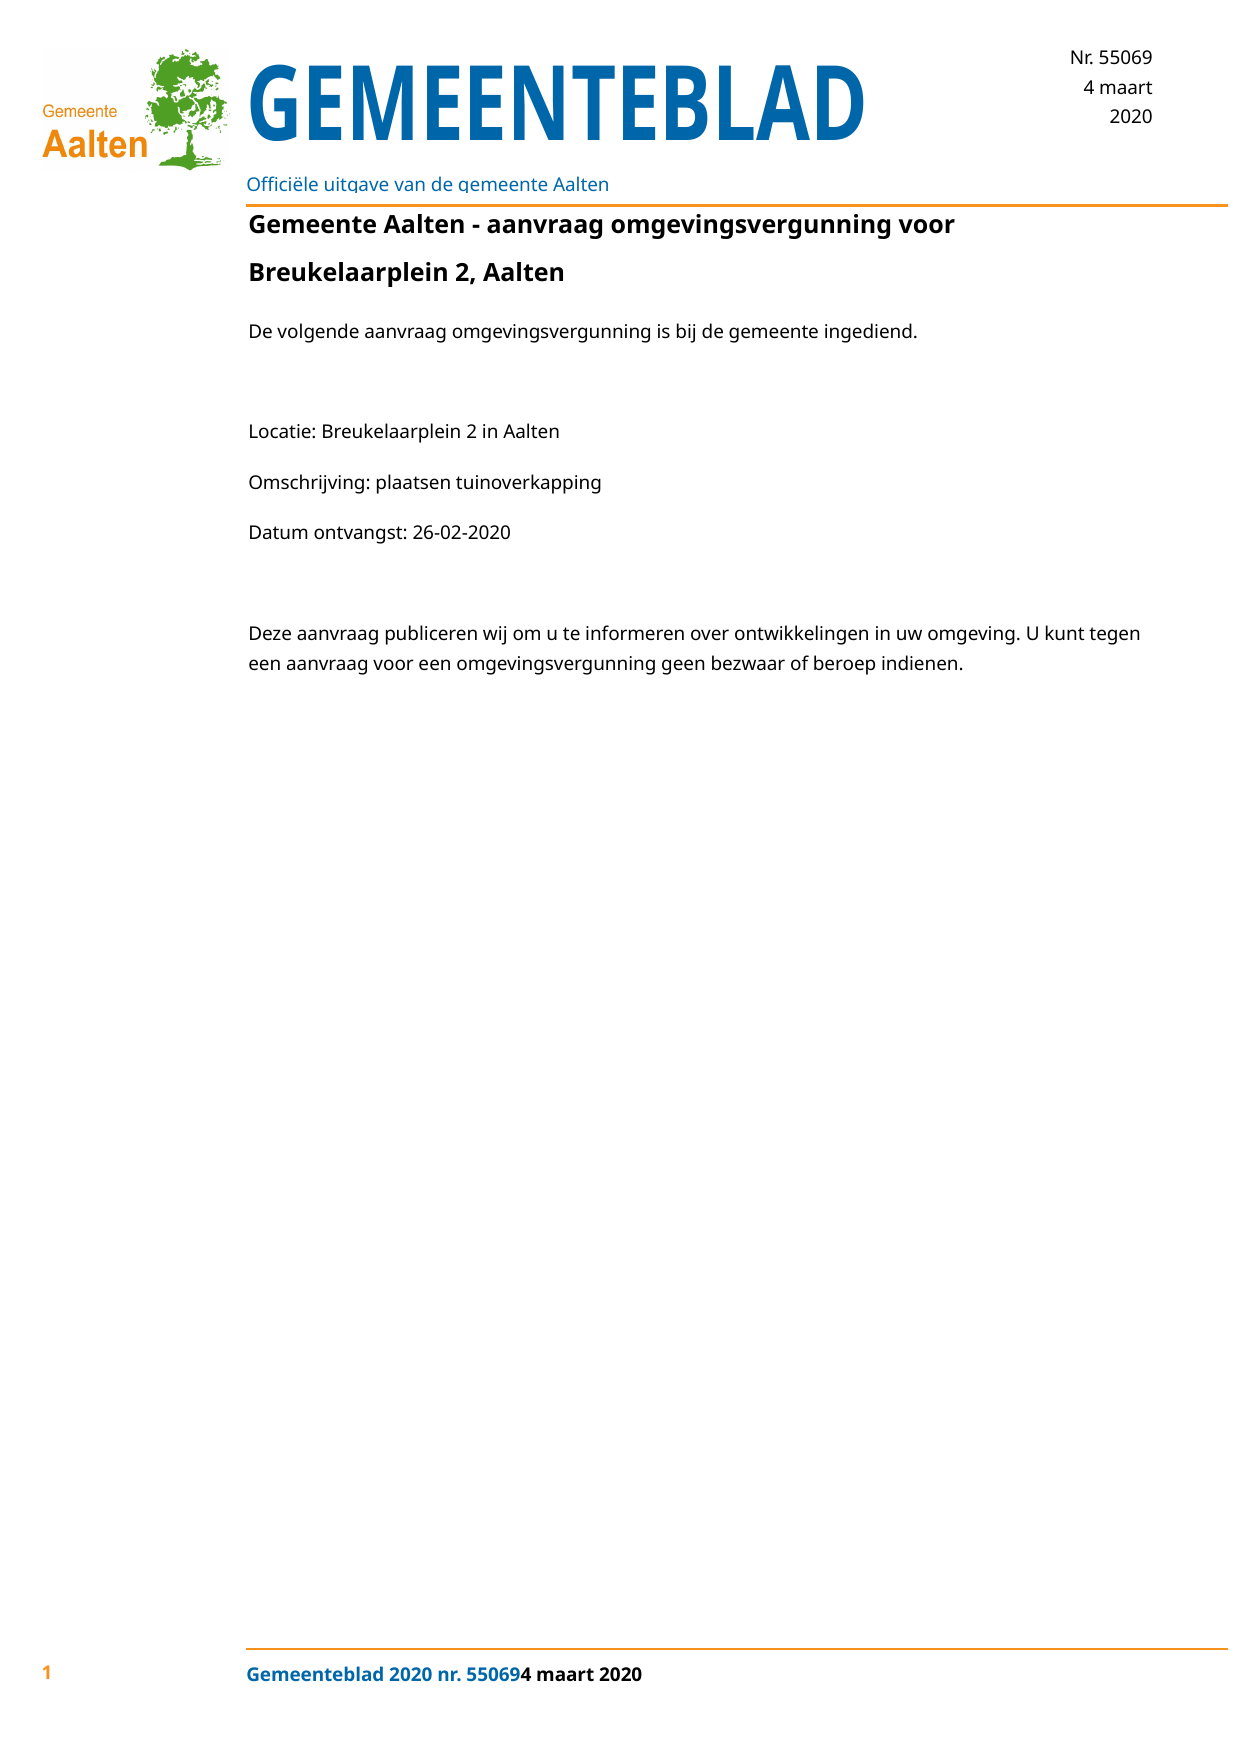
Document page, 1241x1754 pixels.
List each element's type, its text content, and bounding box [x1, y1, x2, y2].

text Gemeente Aalten - aanvraag omgevingsvergunning voor Breukelaarplein 2, Aalten [248, 207, 1152, 288]
picture [41, 47, 231, 172]
text Datum ontvangst: 26-02-2020 [248, 519, 1152, 545]
text De volgende aanvraag omgevingsvergunning is bij de gemeente ingediend. [248, 318, 1152, 344]
text Deze aanvraag publiceren wij om u te informeren over ontwikkelingen in uw omgeving. U kunt tegen een aanvraag voor een omgevingsvergunning geen bezwaar of beroep indienen. [248, 620, 1152, 676]
text Locatie: Breukelaarplein 2 in Aalten [248, 419, 1152, 444]
text Omschrijving: plaatsen tuinoverkapping [248, 469, 1152, 495]
